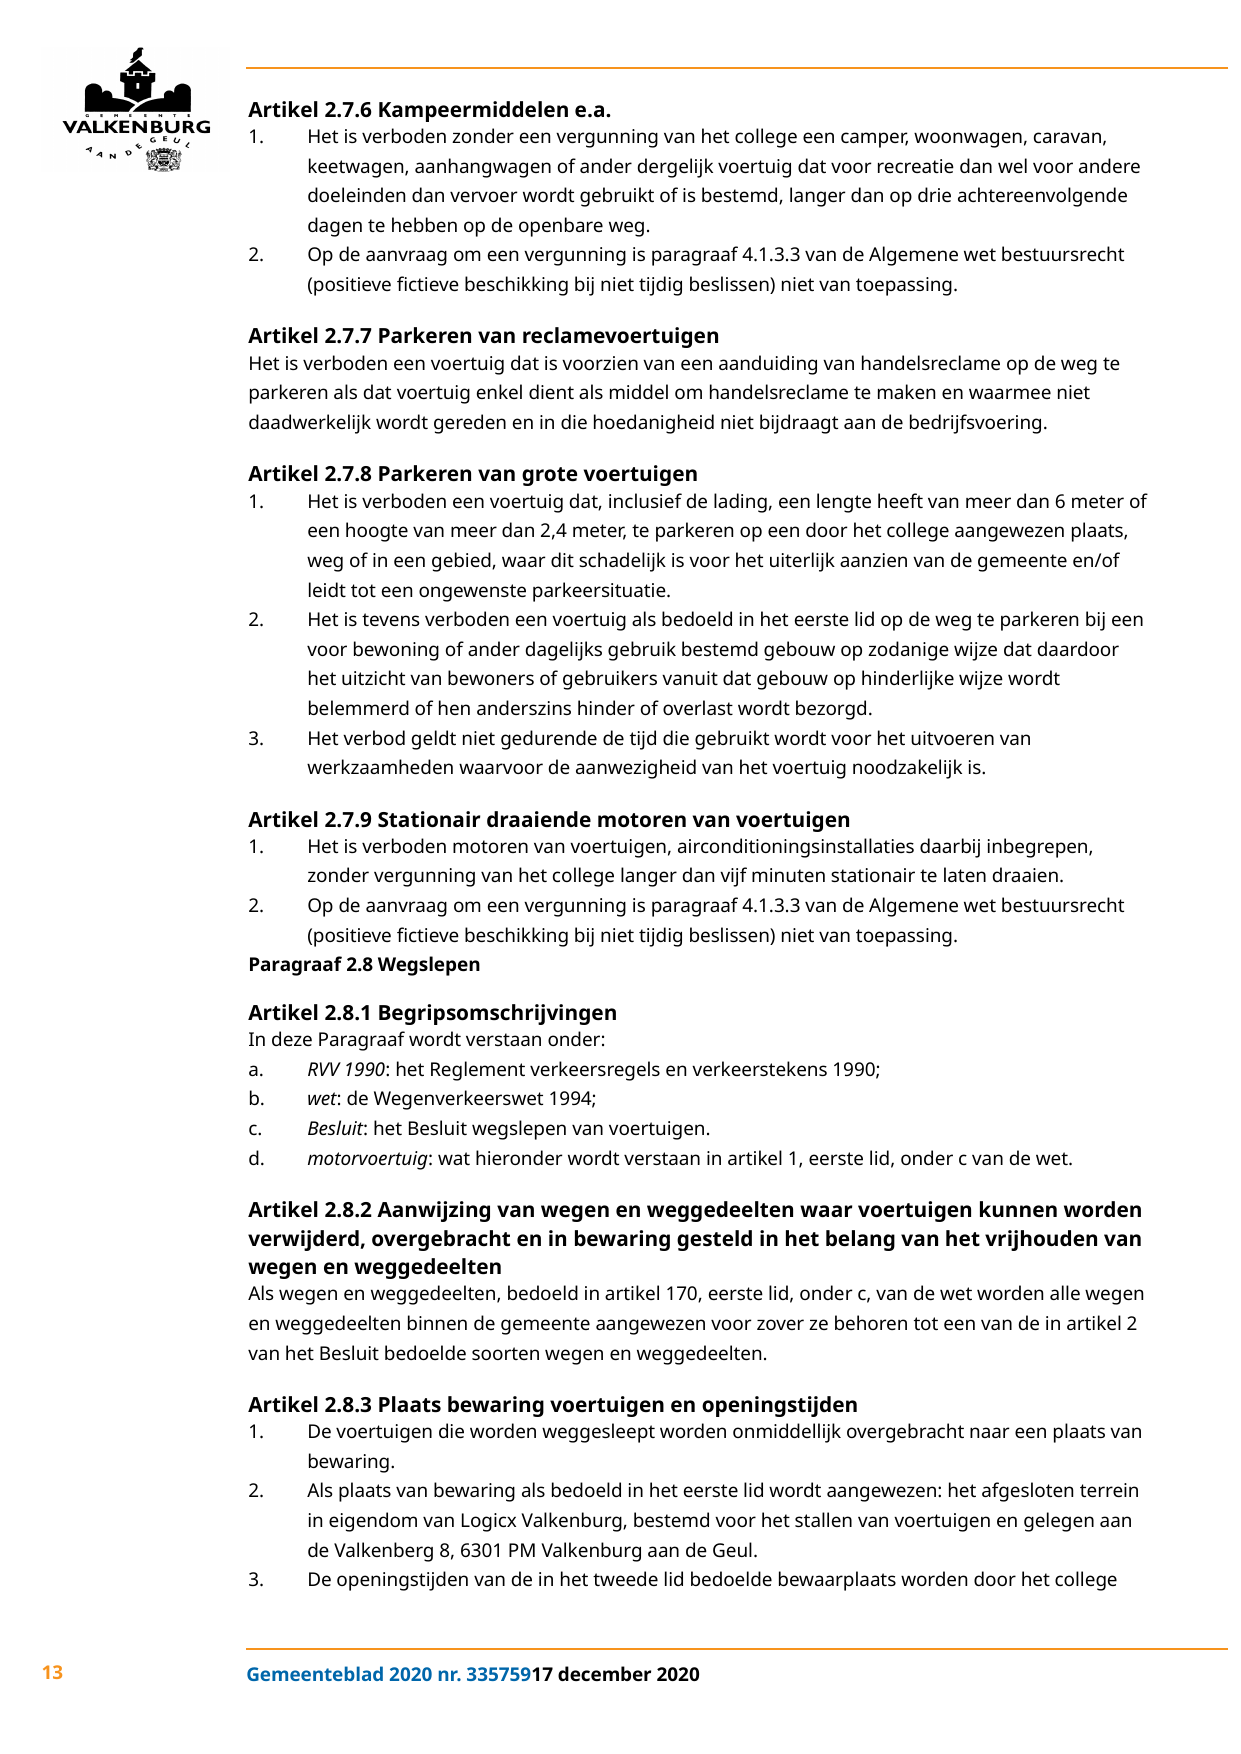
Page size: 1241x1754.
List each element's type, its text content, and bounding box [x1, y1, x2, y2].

text Als wegen en weggedeelten, bedoeld in artikel 170, eerste lid, onder c, van de wet worden alle wegen en weggedeelten binnen de gemeente aangewezen voor zover ze behoren tot een van de in artikel 2 van het Besluit bedoelde soorten wegen en weggedeelten. [248, 1281, 1152, 1365]
list Het is verboden zonder een vergunning van het college een camper, woonwagen, caravan, keetwagen, aanhangwagen of ander dergelijk voertuig dat voor recreatie dan wel voor andere doeleinden dan vervoer wordt gebruikt of is bestemd, langer dan op drie achtereenvolgende dagen te hebben op de openbare weg. [248, 123, 1152, 238]
text Artikel 2.8.3 Plaats bewaring voertuigen en openingstijden [248, 1390, 1152, 1418]
list De voertuigen die worden weggesleept worden onmiddellijk overgebracht naar een plaats van bewaring. [248, 1418, 1152, 1474]
list Als plaats van bewaring als bedoeld in het eerste lid wordt aangewezen: het afgesloten terrein in eigendom van Logicx Valkenburg, bestemd voor het stallen van voertuigen en gelegen aan de Valkenberg 8, 6301 PM Valkenburg aan de Geul. [248, 1478, 1152, 1563]
text Het is verboden een voertuig dat is voorzien van een aanduiding van handelsreclame op de weg te parkeren als dat voertuig enkel dient als middel om handelsreclame te maken en waarmee niet daadwerkelijk wordt gereden en in die hoedanigheid niet bijdraagt aan de bedrijfsvoering. [248, 350, 1152, 435]
picture [41, 47, 231, 172]
list Op de aanvraag om een vergunning is paragraaf 4.1.3.3 van de Algemene wet bestuursrecht (positieve fictieve beschikking bij niet tijdig beslissen) niet van toepassing. [248, 242, 1152, 297]
text Artikel 2.7.7 Parkeren van reclamevoertuigen [248, 322, 1152, 350]
list Het is verboden een voertuig dat, inclusief de lading, een lengte heeft van meer dan 6 meter of een hoogte van meer dan 2,4 meter, te parkeren op een door het college aangewezen plaats, weg of in een gebied, waar dit schadelijk is voor het uiterlijk aanzien van de gemeente en/of leidt tot een ongewenste parkeersituatie. [248, 488, 1152, 602]
text Artikel 2.7.6 Kampeermiddelen e.a. [248, 95, 1152, 123]
text Artikel 2.8.1 Begripsomschrijvingen [248, 998, 1152, 1026]
list Het verbod geldt niet gedurende de tijd die gebruikt wordt voor het uitvoeren van werkzaamheden waarvoor de aanwezigheid van het voertuig noodzakelijk is. [248, 725, 1152, 780]
list RVV 1990: het Reglement verkeersregels en verkeerstekens 1990; [248, 1056, 1152, 1082]
list Het is tevens verboden een voertuig als bedoeld in het eerste lid op de weg te parkeren bij een voor bewoning of ander dagelijks gebruik bestemd gebouw op zodanige wijze dat daardoor het uitzicht van bewoners of gebruikers vanuit dat gebouw op hinderlijke wijze wordt belemmerd of hen anderszins hinder of overlast wordt bezorgd. [248, 606, 1152, 721]
text Artikel 2.7.8 Parkeren van grote voertuigen [248, 459, 1152, 488]
list motorvoertuig: wat hieronder wordt verstaan in artikel 1, eerste lid, onder c van de wet. [248, 1145, 1152, 1171]
text Artikel 2.7.9 Stationair draaiende motoren van voertuigen [248, 805, 1152, 833]
list Het is verboden motoren van voertuigen, airconditioningsinstallaties daarbij inbegrepen, zonder vergunning van het college langer dan vijf minuten stationair te laten draaien. [248, 833, 1152, 888]
text Paragraaf 2.8 Wegslepen [248, 951, 1152, 977]
text In deze Paragraaf wordt verstaan onder: [248, 1026, 1152, 1052]
list wet: de Wegenverkeerswet 1994; [248, 1086, 1152, 1111]
list De openingstijden van de in het tweede lid bedoelde bewaarplaats worden door het college [248, 1566, 1152, 1592]
text Artikel 2.8.2 Aanwijzing van wegen en weggedeelten waar voertuigen kunnen worden verwijderd, overgebracht en in bewaring gesteld in het belang van het vrijhouden van wegen en weggedeelten [248, 1195, 1152, 1281]
list Op de aanvraag om een vergunning is paragraaf 4.1.3.3 van de Algemene wet bestuursrecht (positieve fictieve beschikking bij niet tijdig beslissen) niet van toepassing. [248, 892, 1152, 948]
list Besluit: het Besluit wegslepen van voertuigen. [248, 1115, 1152, 1141]
